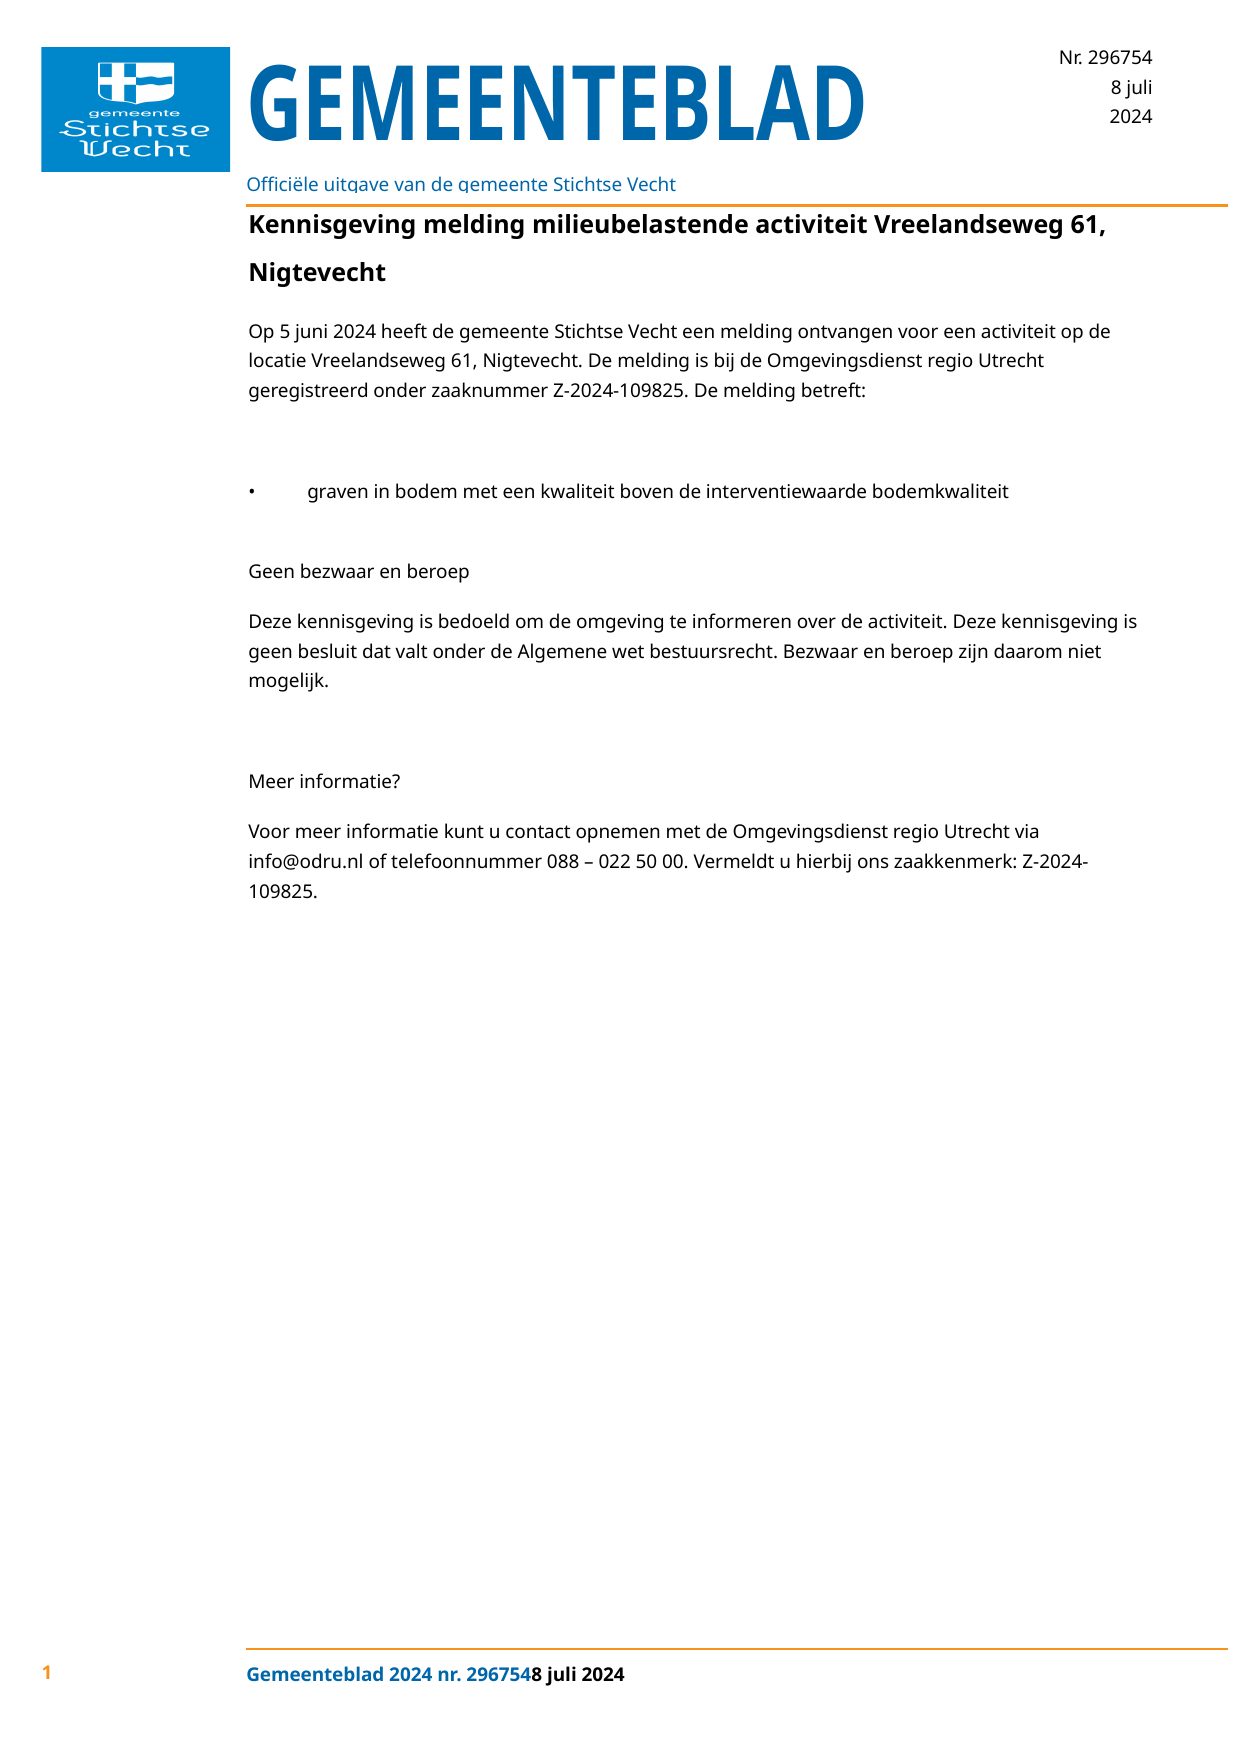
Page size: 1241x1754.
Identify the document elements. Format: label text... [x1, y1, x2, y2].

text Kennisgeving melding milieubelastende activiteit Vreelandseweg 61, Nigtevecht [248, 207, 1152, 288]
text Op 5 juni 2024 heeft de gemeente Stichtse Vecht een melding ontvangen voor een activiteit op de locatie Vreelandseweg 61, Nigtevecht. De melding is bij de Omgevingsdienst regio Utrecht geregistreerd onder zaaknummer Z-2024-109825. De melding betreft: [248, 318, 1152, 403]
text Meer informatie? [248, 768, 1152, 794]
text Deze kennisgeving is bedoeld om de omgeving te informeren over de activiteit. Deze kennisgeving is geen besluit dat valt onder de Algemene wet bestuursrecht. Bezwaar en beroep zijn daarom niet mogelijk. [248, 608, 1152, 693]
text Voor meer informatie kunt u contact opnemen met de Omgevingsdienst regio Utrecht via info@odru.nl of telefoonnummer 088 – 022 50 00. Vermeldt u hierbij ons zaakkenmerk: Z-2024-109825. [248, 819, 1152, 904]
picture [99, 63, 135, 101]
picture [137, 63, 174, 103]
list graven in bodem met een kwaliteit boven de interventiewaarde bodemkwaliteit [248, 478, 1152, 504]
text Geen bezwaar en beroep [248, 558, 1152, 584]
